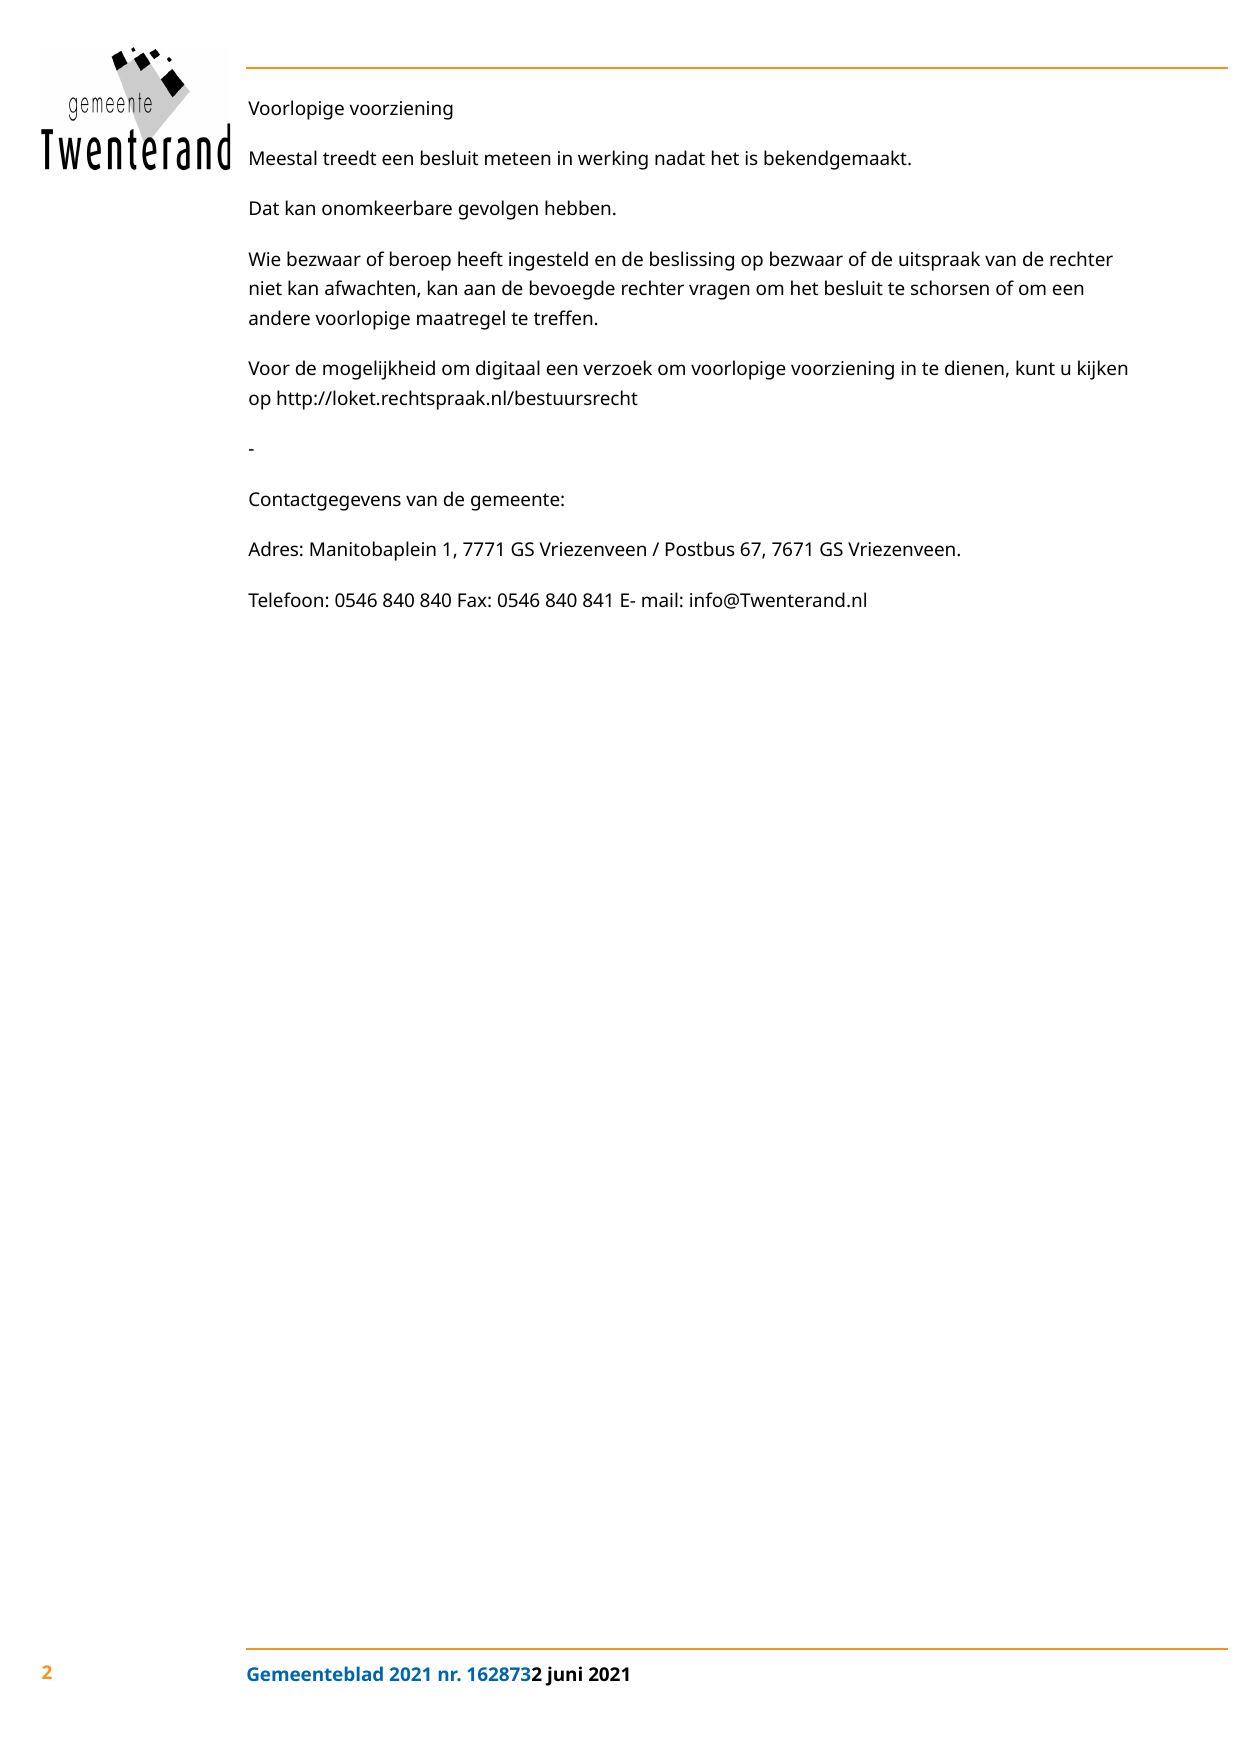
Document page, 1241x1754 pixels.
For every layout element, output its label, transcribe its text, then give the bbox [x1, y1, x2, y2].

text Voorlopige voorziening [248, 95, 1152, 121]
text Adres: Manitobaplein 1, 7771 GS Vriezenveen / Postbus 67, 7671 GS Vriezenveen. [248, 536, 1152, 562]
picture [41, 47, 231, 172]
text Voor de mogelijkheid om digitaal een verzoek om voorlopige voorziening in te dienen, kunt u kijken op http://loket.rechtspraak.nl/bestuursrecht [248, 356, 1152, 411]
text Dat kan onomkeerbare gevolgen hebben. [248, 196, 1152, 221]
text Telefoon: 0546 840 840 Fax: 0546 840 841 E- mail: info@Twenterand.nl [248, 587, 1152, 613]
text - [248, 436, 1152, 461]
text Wie bezwaar of beroep heeft ingesteld en de beslissing op bezwaar of de uitspraak van de rechter niet kan afwachten, kan aan de bevoegde rechter vragen om het besluit te schorsen of om een andere voorlopige maatregel te treffen. [248, 246, 1152, 331]
text Contactgegevens van de gemeente: [248, 486, 1152, 512]
text Meestal treedt een besluit meteen in werking nadat het is bekendgemaakt. [248, 145, 1152, 171]
